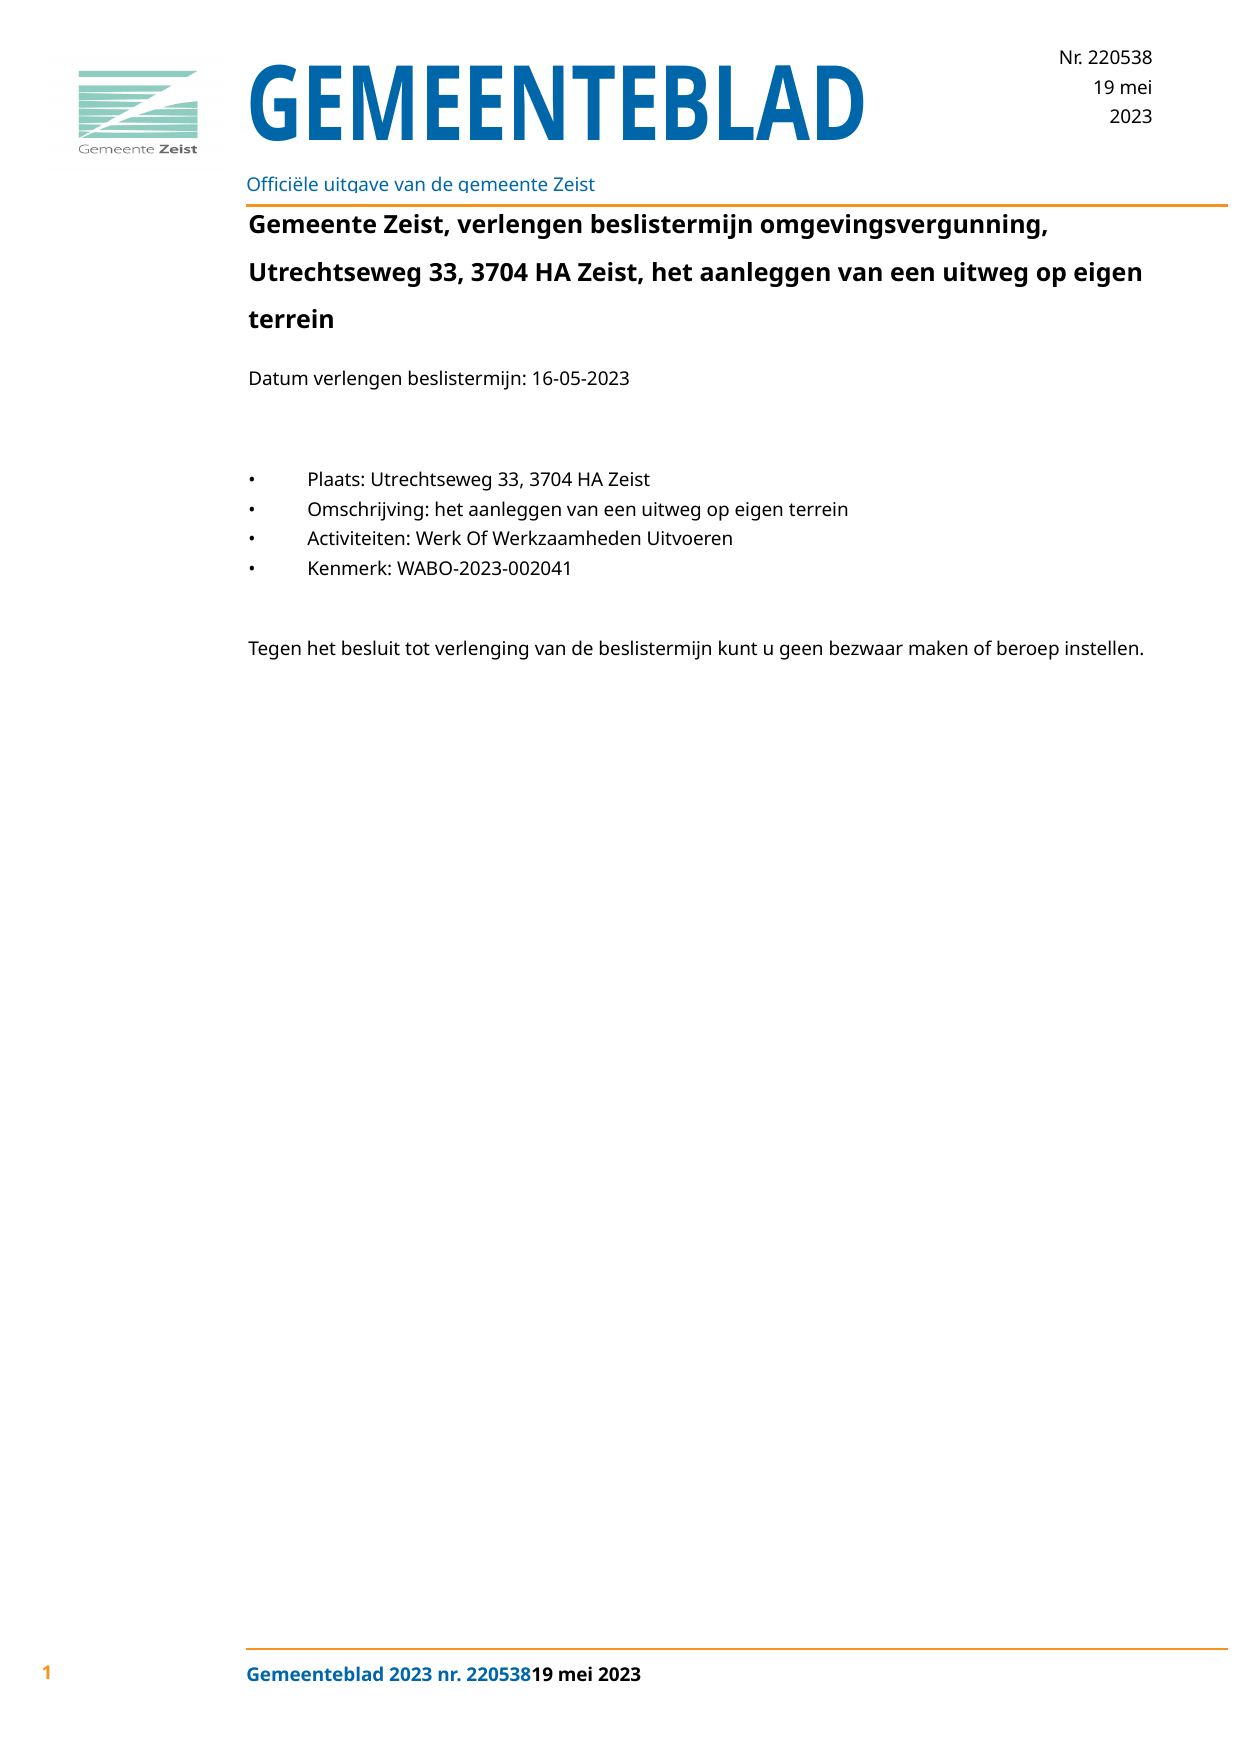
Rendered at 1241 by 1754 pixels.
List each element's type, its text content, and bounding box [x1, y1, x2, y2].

list Activiteiten: Werk Of Werkzaamheden Uitvoeren [248, 526, 1152, 551]
text Datum verlengen beslistermijn: 16-05-2023 [248, 366, 1152, 391]
text Gemeente Zeist, verlengen beslistermijn omgevingsvergunning, Utrechtseweg 33, 3704 HA Zeist, het aanleggen van een uitweg op eigen terrein [248, 207, 1152, 336]
list Omschrijving: het aanleggen van een uitweg op eigen terrein [248, 496, 1152, 522]
list Plaats: Utrechtseweg 33, 3704 HA Zeist [248, 466, 1152, 492]
picture [41, 47, 231, 172]
list Kenmerk: WABO-2023-002041 [248, 555, 1152, 581]
text Tegen het besluit tot verlenging van de beslistermijn kunt u geen bezwaar maken of beroep instellen. [248, 635, 1152, 661]
